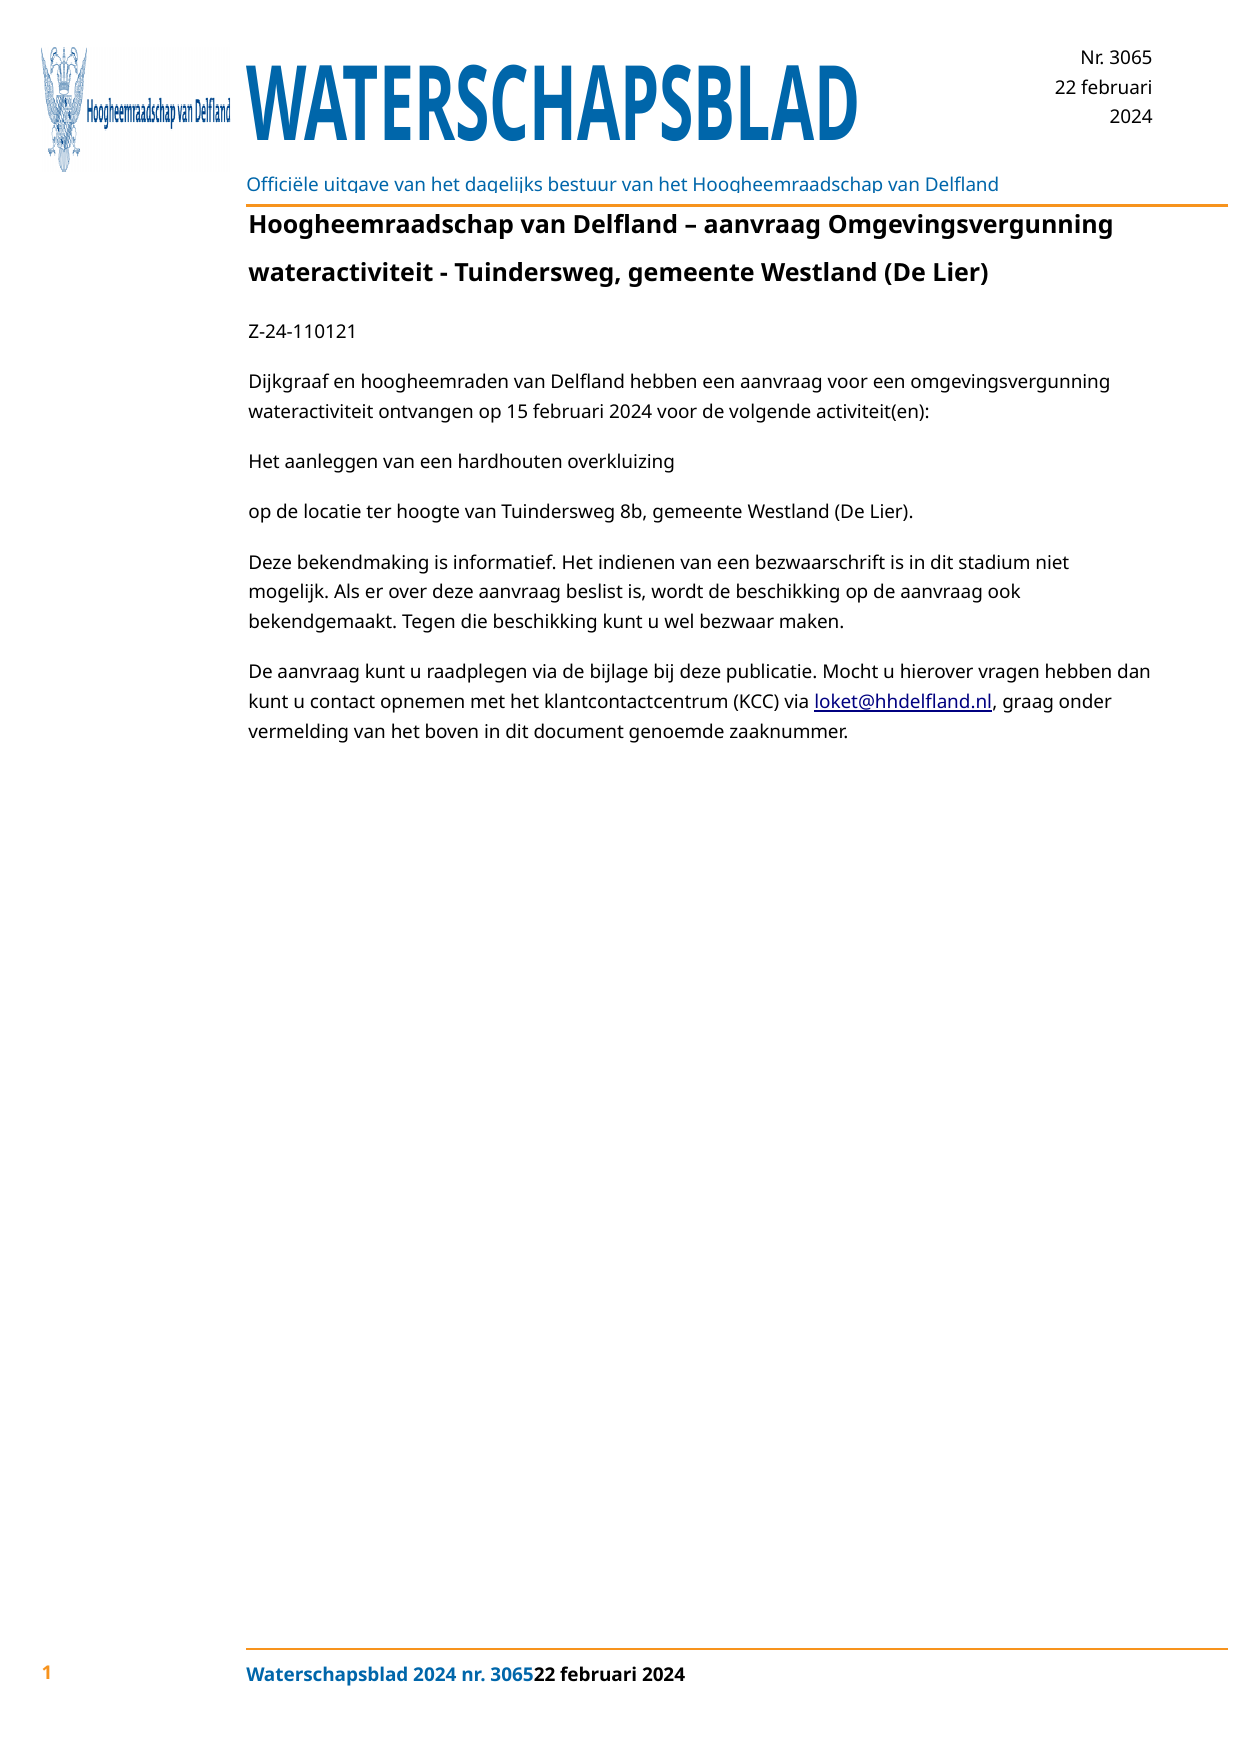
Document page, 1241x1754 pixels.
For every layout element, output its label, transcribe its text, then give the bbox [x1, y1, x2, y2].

text Z-24-110121 [248, 318, 1152, 344]
text Hoogheemraadschap van Delfland – aanvraag Omgevingsvergunning wateractiviteit - Tuindersweg, gemeente Westland (De Lier) [248, 207, 1152, 288]
text Het aanleggen van een hardhouten overkluizing [248, 448, 1152, 474]
text De aanvraag kunt u raadplegen via de bijlage bij deze publicatie. Mocht u hierover vragen hebben dan kunt u contact opnemen met het klantcontactcentrum (KCC) via loket@hhdelfland.nl, graag onder vermelding van het boven in dit document genoemde zaaknummer. [248, 659, 1152, 744]
text Deze bekendmaking is informatief. Het indienen van een bezwaarschrift is in dit stadium niet mogelijk. Als er over deze aanvraag beslist is, wordt de beschikking op de aanvraag ook bekendgemaakt. Tegen die beschikking kunt u wel bezwaar maken. [248, 549, 1152, 634]
text op de locatie ter hoogte van Tuindersweg 8b, gemeente Westland (De Lier). [248, 499, 1152, 524]
text Dijkgraaf en hoogheemraden van Delfland hebben een aanvraag voor een omgevingsvergunning wateractiviteit ontvangen op 15 februari 2024 voor de volgende activiteit(en): [248, 368, 1152, 424]
picture [41, 47, 231, 172]
